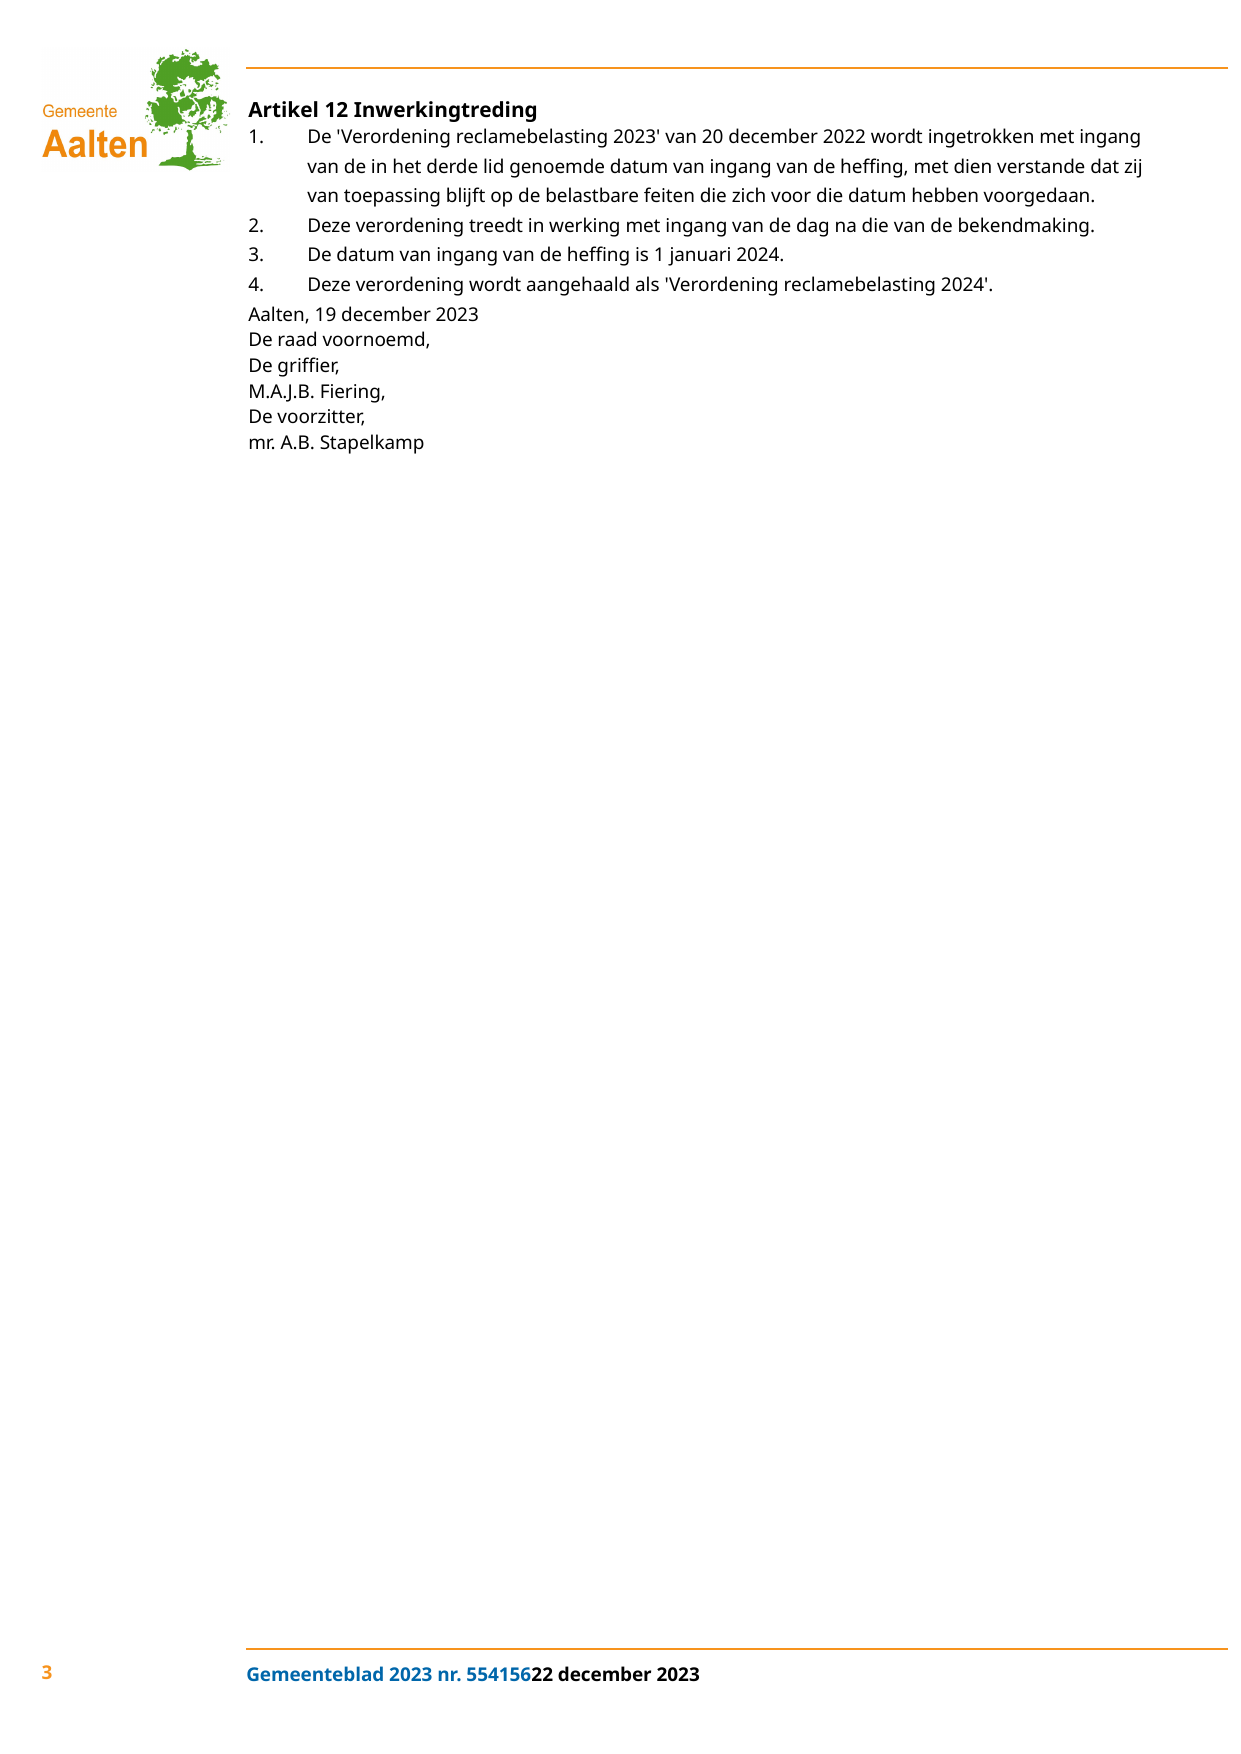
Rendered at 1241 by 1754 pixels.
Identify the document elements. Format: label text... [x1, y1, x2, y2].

text M.A.J.B. Fiering, [248, 378, 1152, 404]
list De 'Verordening reclamebelasting 2023' van 20 december 2022 wordt ingetrokken met ingang van de in het derde lid genoemde datum van ingang van de heffing, met dien verstande dat zij van toepassing blijft op de belastbare feiten die zich voor die datum hebben voorgedaan. [248, 123, 1152, 208]
picture [41, 47, 231, 172]
list Deze verordening wordt aangehaald als 'Verordening reclamebelasting 2024'. [248, 271, 1152, 297]
text De voorzitter, [248, 404, 1152, 429]
text De griffier, [248, 352, 1152, 378]
text Aalten, 19 december 2023 [248, 301, 1152, 326]
list De datum van ingang van de heffing is 1 januari 2024. [248, 242, 1152, 267]
text De raad voornoemd, [248, 326, 1152, 352]
text mr. A.B. Stapelkamp [248, 429, 1152, 455]
list Deze verordening treedt in werking met ingang van de dag na die van de bekendmaking. [248, 212, 1152, 238]
text Artikel 12 Inwerkingtreding [248, 95, 1152, 123]
